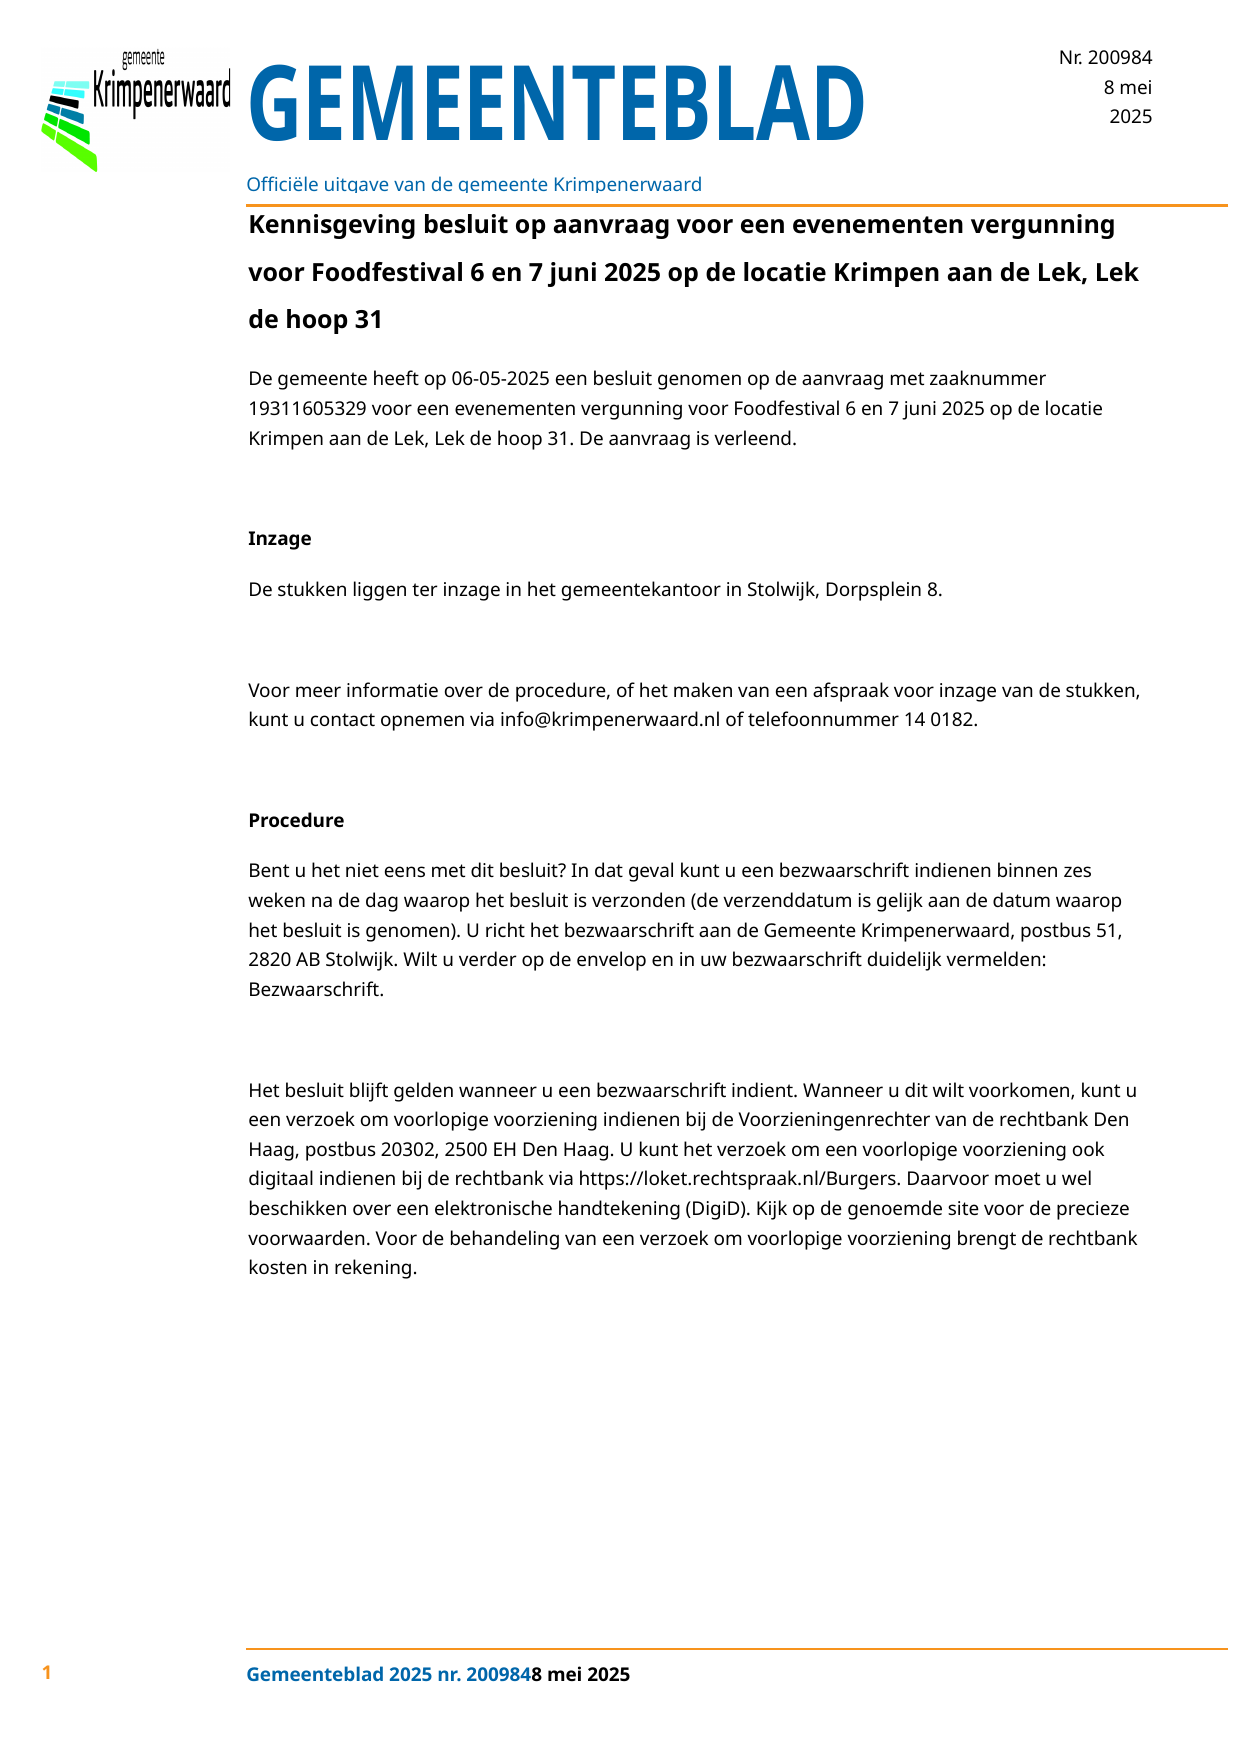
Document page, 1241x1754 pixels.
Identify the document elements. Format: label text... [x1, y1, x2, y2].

text Kennisgeving besluit op aanvraag voor een evenementen vergunning voor Foodfestival 6 en 7 juni 2025 op de locatie Krimpen aan de Lek, Lek de hoop 31 [248, 207, 1152, 336]
text Voor meer informatie over de procedure, of het maken van een afspraak voor inzage van de stukken, kunt u contact opnemen via info@krimpenerwaard.nl of telefoonnummer 14 0182. [248, 677, 1152, 732]
text De stukken liggen ter inzage in het gemeentekantoor in Stolwijk, Dorpsplein 8. [248, 576, 1152, 602]
picture [41, 47, 231, 172]
text Bent u het niet eens met dit besluit? In dat geval kunt u een bezwaarschrift indienen binnen zes weken na de dag waarop het besluit is verzonden (de verzenddatum is gelijk aan de datum waarop het besluit is genomen). U richt het bezwaarschrift aan de Gemeente Krimpenerwaard, postbus 51, 2820 AB Stolwijk. Wilt u verder op de envelop en in uw bezwaarschrift duidelijk vermelden: Bezwaarschrift. [248, 858, 1152, 1002]
text De gemeente heeft op 06-05-2025 een besluit genomen op de aanvraag met zaaknummer 19311605329 voor een evenementen vergunning voor Foodfestival 6 en 7 juni 2025 op de locatie Krimpen aan de Lek, Lek de hoop 31. De aanvraag is verleend. [248, 366, 1152, 450]
text Het besluit blijft gelden wanneer u een bezwaarschrift indient. Wanneer u dit wilt voorkomen, kunt u een verzoek om voorlopige voorziening indienen bij de Voorzieningenrechter van de rechtbank Den Haag, postbus 20302, 2500 EH Den Haag. U kunt het verzoek om een voorlopige voorziening ook digitaal indienen bij de rechtbank via https://loket.rechtspraak.nl/Burgers. Daarvoor moet u wel beschikken over een elektronische handtekening (DigiD). Kijk op de genoemde site voor de precieze voorwaarden. Voor de behandeling van een verzoek om voorlopige voorziening brengt de rechtbank kosten in rekening. [248, 1077, 1152, 1280]
text Inzage [248, 526, 1152, 551]
text Procedure [248, 807, 1152, 833]
